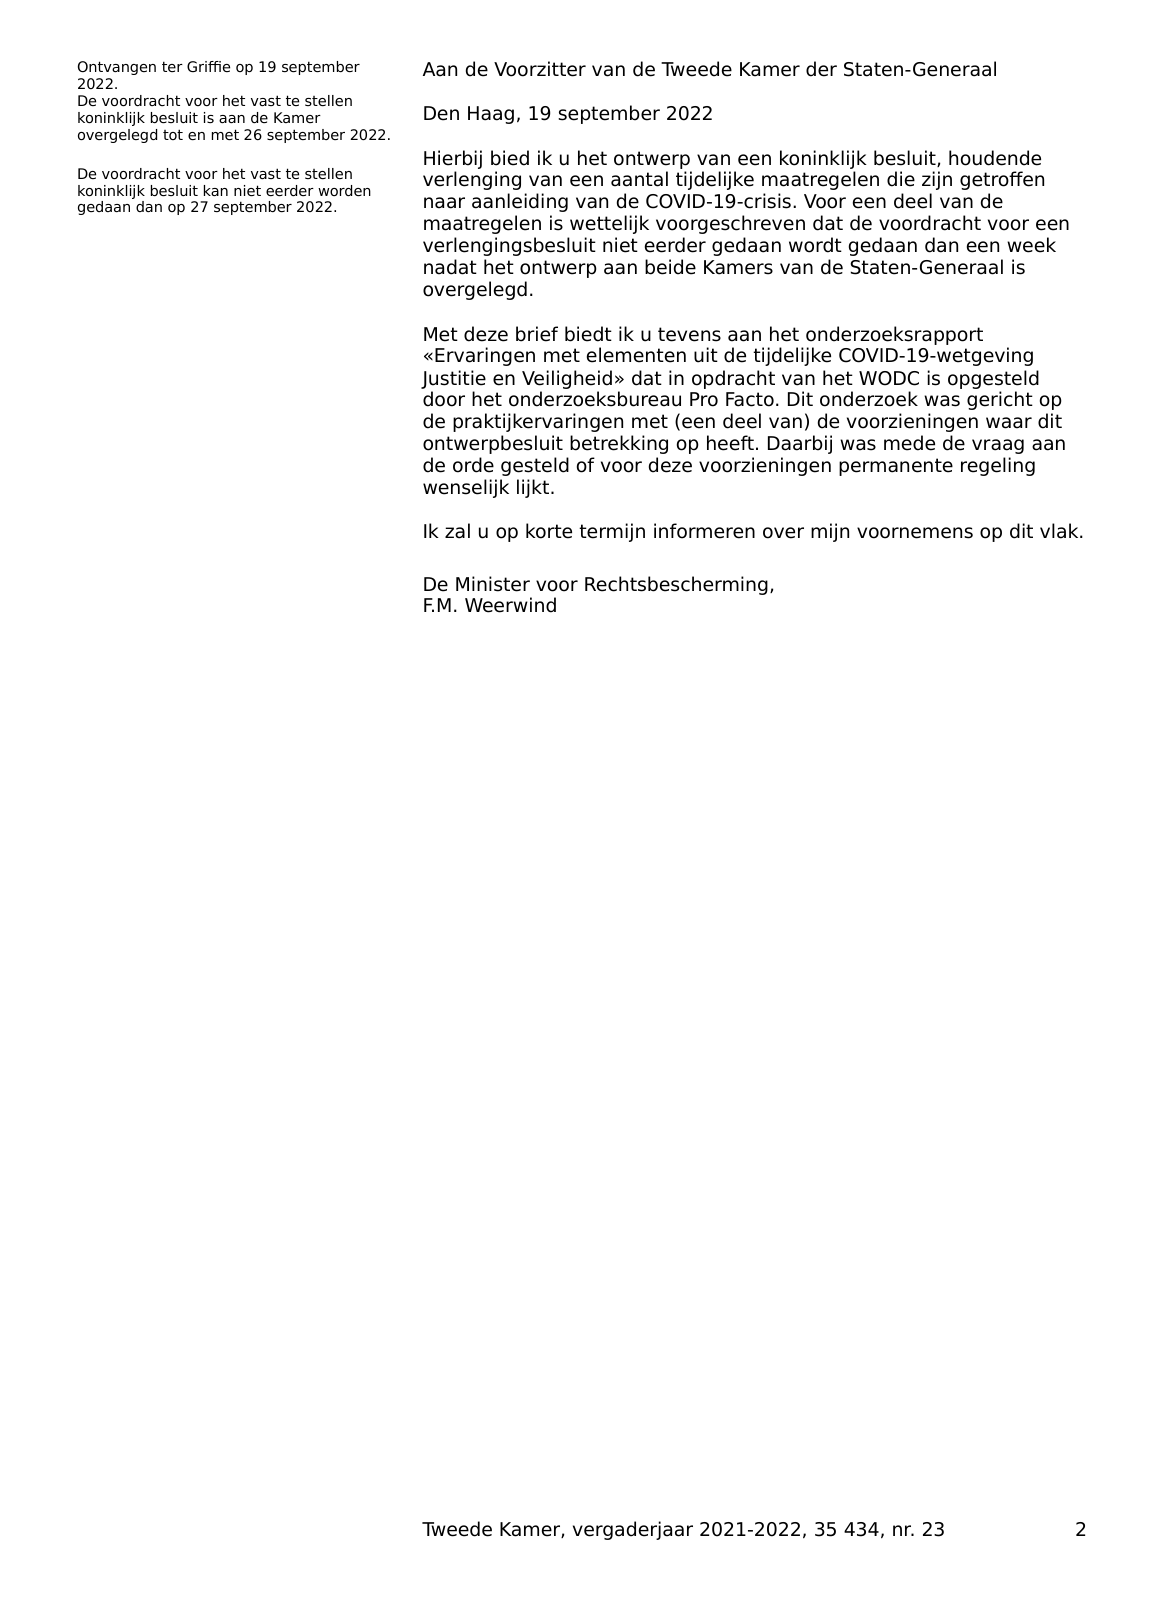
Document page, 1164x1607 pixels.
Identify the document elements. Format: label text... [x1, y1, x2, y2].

text De Minister voor Rechtsbescherming, F.M. Weerwind [422, 573, 1087, 617]
text Ontvangen ter Griffie op 19 september 2022. [77, 59, 399, 93]
text De voordracht voor het vast te stellen koninklijk besluit is aan de Kamer overgelegd tot en met 26 september 2022. [77, 93, 399, 143]
text Aan de Voorzitter van de Tweede Kamer der Staten-Generaal [422, 59, 1087, 81]
text Hierbij bied ik u het ontwerp van een koninklijk besluit, houdende verlenging van een aantal tijdelijke maatregelen die zijn getroffen naar aanleiding van de COVID-19-crisis. Voor een deel van de maatregelen is wettelijk voorgeschreven dat de voordracht voor een verlengingsbesluit niet eerder gedaan wordt gedaan dan een week nadat het ontwerp aan beide Kamers van de Staten-Generaal is overgelegd. [422, 147, 1087, 301]
text De voordracht voor het vast te stellen koninklijk besluit kan niet eerder worden gedaan dan op 27 september 2022. [77, 166, 399, 216]
text [77, 143, 399, 166]
text Ik zal u op korte termijn informeren over mijn voornemens op dit vlak. [422, 521, 1087, 543]
text Met deze brief biedt ik u tevens aan het onderzoeksrapport «Ervaringen met elementen uit de tijdelijke COVID-19-wetgeving Justitie en Veiligheid» dat in opdracht van het WODC is opgesteld door het onderzoeksbureau Pro Facto. Dit onderzoek was gericht op de praktijkervaringen met (een deel van) de voorzieningen waar dit ontwerpbesluit betrekking op heeft. Daarbij was mede de vraag aan de orde gesteld of voor deze voorzieningen permanente regeling wenselijk lijkt. [422, 323, 1087, 499]
text Den Haag, 19 september 2022 [422, 103, 1087, 125]
